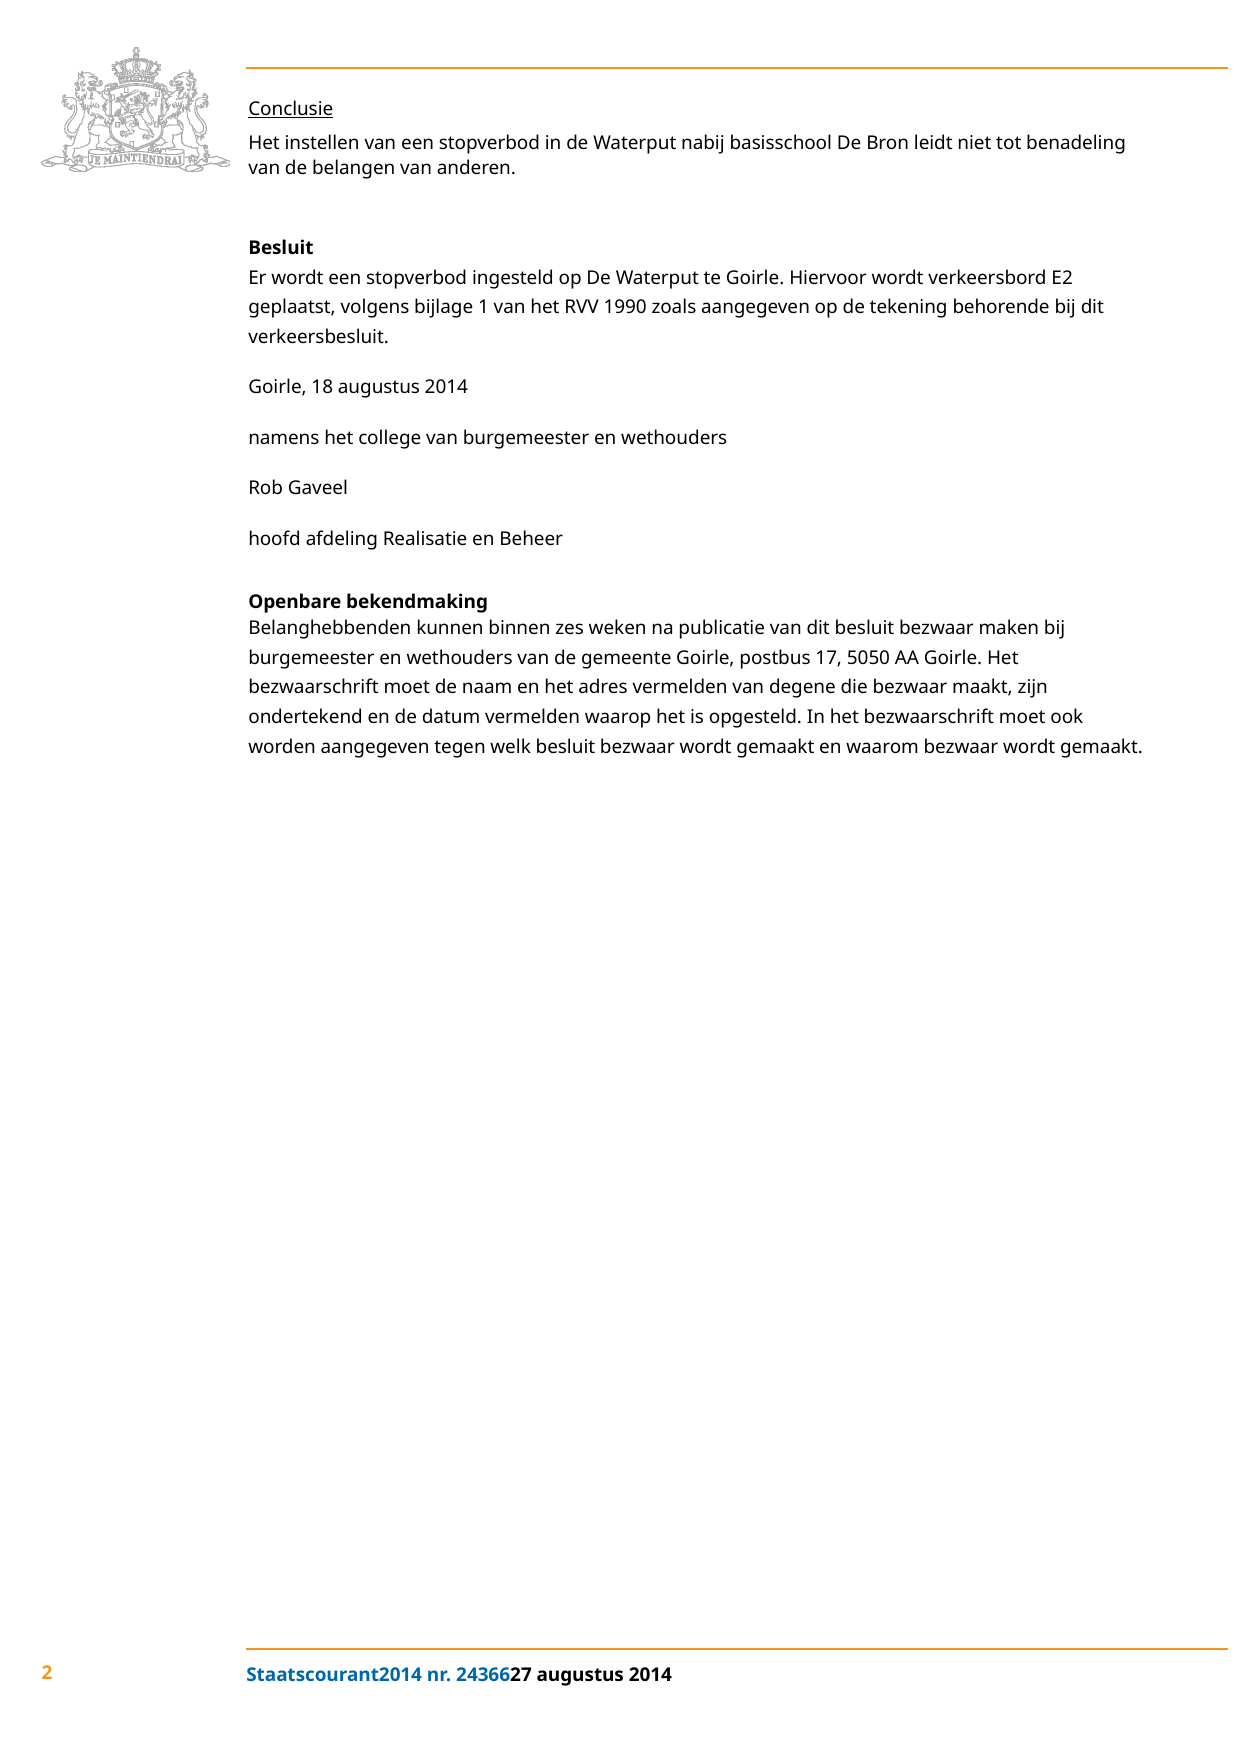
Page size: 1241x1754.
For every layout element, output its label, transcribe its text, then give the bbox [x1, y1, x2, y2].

text Het instellen van een stopverbod in de Waterput nabij basisschool De Bron leidt niet tot benadeling van de belangen van anderen. [248, 129, 1152, 180]
text Belanghebbenden kunnen binnen zes weken na publicatie van dit besluit bezwaar maken bij burgemeester en wethouders van de gemeente Goirle, postbus 17, 5050 AA Goirle. Het bezwaarschrift moet de naam en het adres vermelden van degene die bezwaar maakt, zijn ondertekend en de datum vermelden waarop het is opgesteld. In het bezwaarschrift moet ook worden aangegeven tegen welk besluit bezwaar wordt gemaakt en waarom bezwaar wordt gemaakt. [248, 614, 1152, 758]
text hoofd afdeling Realisatie en Beheer [248, 525, 1152, 551]
text Openbare bekendmaking [248, 589, 1152, 614]
text namens het college van burgemeester en wethouders [248, 424, 1152, 450]
text Rob Gaveel [248, 474, 1152, 500]
text Besluit [248, 234, 1152, 260]
text Er wordt een stopverbod ingesteld op De Waterput te Goirle. Hiervoor wordt verkeersbord E2 geplaatst, volgens bijlage 1 van het RVV 1990 zoals aangegeven op de tekening behorende bij dit verkeersbesluit. [248, 264, 1152, 349]
text Conclusie [248, 95, 1152, 121]
picture [41, 47, 231, 172]
text Goirle, 18 augustus 2014 [248, 373, 1152, 399]
